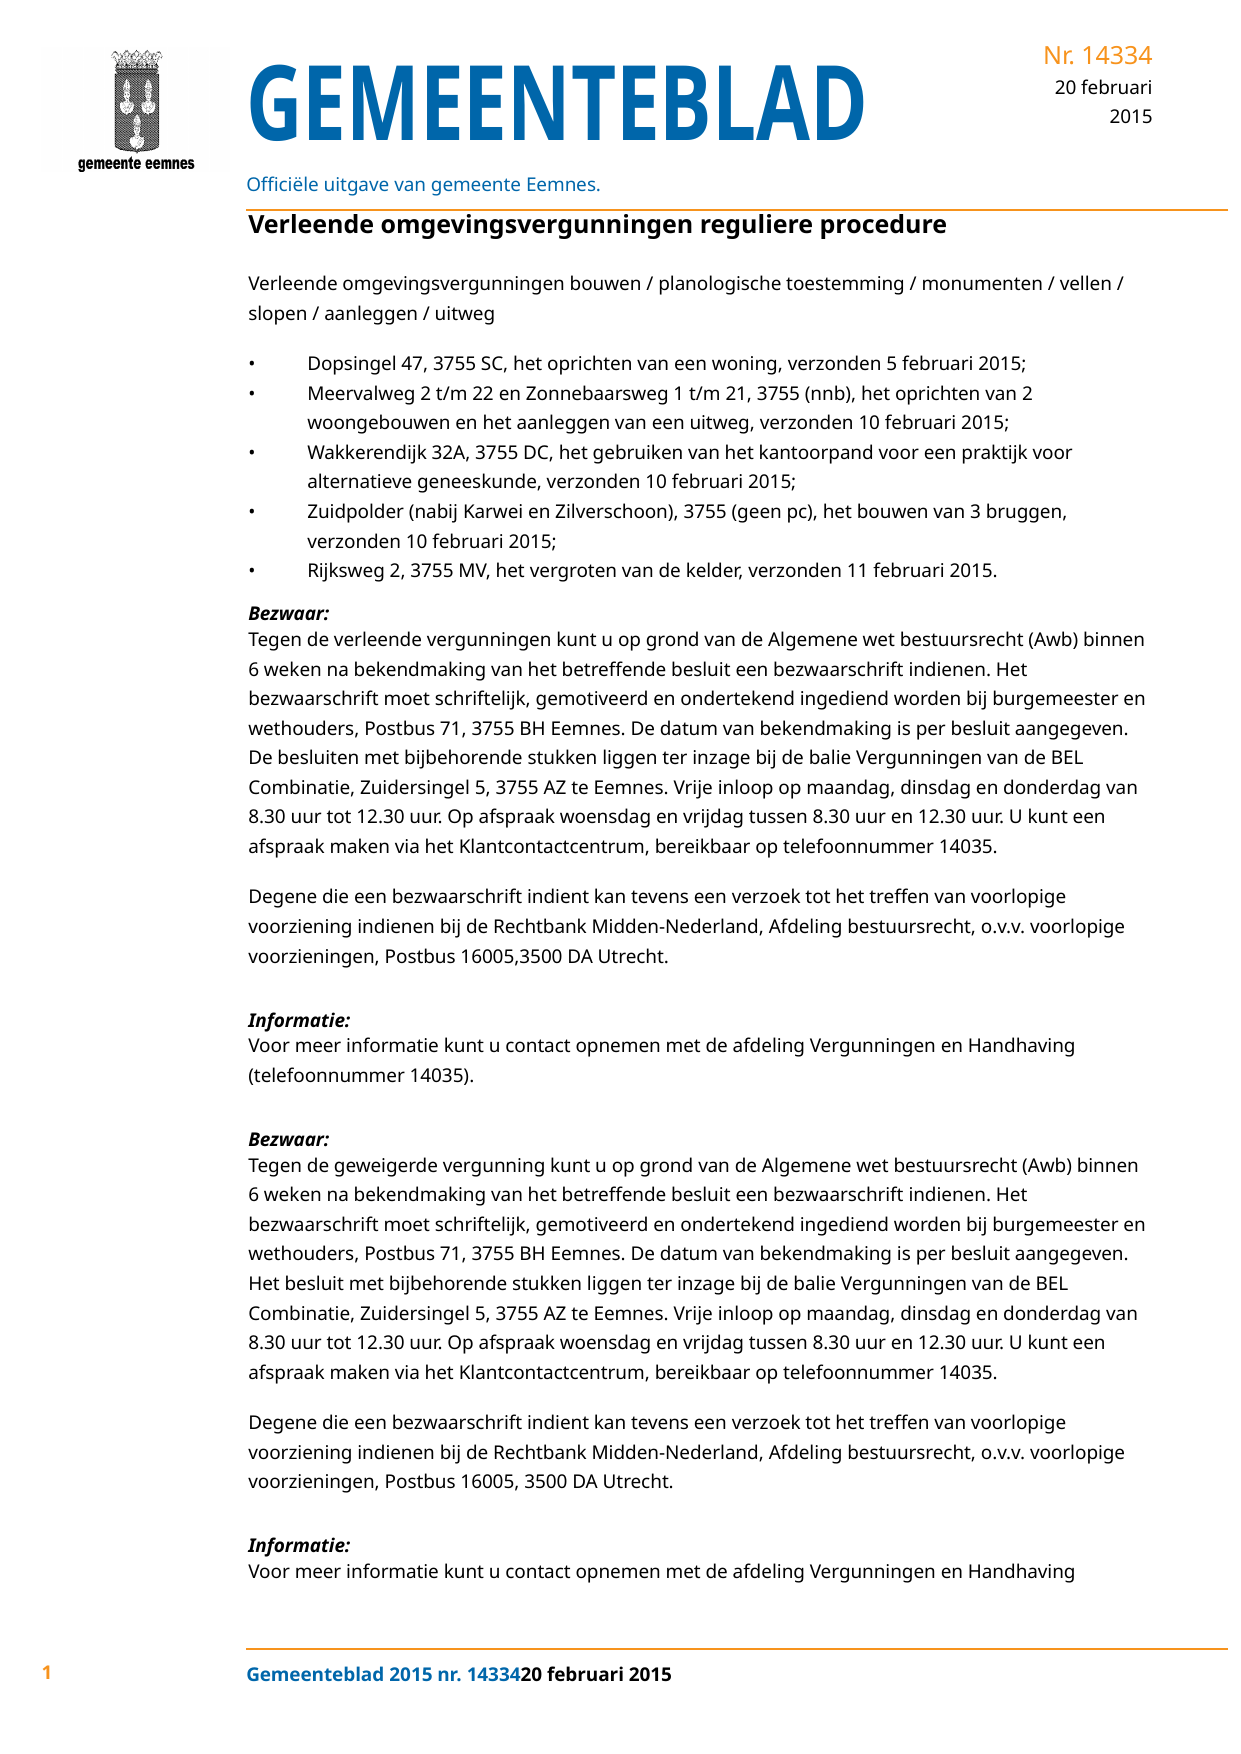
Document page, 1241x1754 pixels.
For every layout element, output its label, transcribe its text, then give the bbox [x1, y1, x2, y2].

text Tegen de verleende vergunningen kunt u op grond van de Algemene wet bestuursrecht (Awb) binnen 6 weken na bekendmaking van het betreffende besluit een bezwaarschrift indienen. Het bezwaarschrift moet schriftelijk, gemotiveerd en ondertekend ingediend worden bij burgemeester en wethouders, Postbus 71, 3755 BH Eemnes. De datum van bekendmaking is per besluit aangegeven. De besluiten met bijbehorende stukken liggen ter inzage bij de balie Vergunningen van de BEL Combinatie, Zuidersingel 5, 3755 AZ te Eemnes. Vrije inloop op maandag, dinsdag en donderdag van 8.30 uur tot 12.30 uur. Op afspraak woensdag en vrijdag tussen 8.30 uur en 12.30 uur. U kunt een afspraak maken via het Klantcontactcentrum, bereikbaar op telefoonnummer 14035. [248, 626, 1152, 859]
list Rijksweg 2, 3755 MV, het vergroten van de kelder, verzonden 11 februari 2015. [248, 557, 1152, 583]
text Degene die een bezwaarschrift indient kan tevens een verzoek tot het treffen van voorlopige voorziening indienen bij de Rechtbank Midden-Nederland, Afdeling bestuursrecht, o.v.v. voorlopige voorzieningen, Postbus 16005,3500 DA Utrecht. [248, 884, 1152, 969]
text Degene die een bezwaarschrift indient kan tevens een verzoek tot het treffen van voorlopige voorziening indienen bij de Rechtbank Midden-Nederland, Afdeling bestuursrecht, o.v.v. voorlopige voorzieningen, Postbus 16005, 3500 DA Utrecht. [248, 1409, 1152, 1494]
list Dopsingel 47, 3755 SC, het oprichten van een woning, verzonden 5 februari 2015; [248, 350, 1152, 376]
text Tegen de geweigerde vergunning kunt u op grond van de Algemene wet bestuursrecht (Awb) binnen 6 weken na bekendmaking van het betreffende besluit een bezwaarschrift indienen. Het bezwaarschrift moet schriftelijk, gemotiveerd en ondertekend ingediend worden bij burgemeester en wethouders, Postbus 71, 3755 BH Eemnes. De datum van bekendmaking is per besluit aangegeven. Het besluit met bijbehorende stukken liggen ter inzage bij de balie Vergunningen van de BEL Combinatie, Zuidersingel 5, 3755 AZ te Eemnes. Vrije inloop op maandag, dinsdag en donderdag van 8.30 uur tot 12.30 uur. Op afspraak woensdag en vrijdag tussen 8.30 uur en 12.30 uur. U kunt een afspraak maken via het Klantcontactcentrum, bereikbaar op telefoonnummer 14035. [248, 1152, 1152, 1385]
list Zuidpolder (nabij Karwei en Zilverschoon), 3755 (geen pc), het bouwen van 3 bruggen, verzonden 10 februari 2015; [248, 498, 1152, 553]
text Verleende omgevingsvergunningen reguliere procedure [248, 211, 1152, 241]
text Informatie: [248, 1532, 1152, 1558]
text Bezwaar: [248, 601, 1152, 626]
text Verleende omgevingsvergunningen bouwen / planologische toestemming / monumenten / vellen / slopen / aanleggen / uitweg [248, 270, 1152, 326]
list Wakkerendijk 32A, 3755 DC, het gebruiken van het kantoorpand voor een praktijk voor alternatieve geneeskunde, verzonden 10 februari 2015; [248, 439, 1152, 494]
text Voor meer informatie kunt u contact opnemen met de afdeling Vergunningen en Handhaving (telefoonnummer 14035). [248, 1033, 1152, 1088]
text Bezwaar: [248, 1126, 1152, 1152]
picture [41, 47, 231, 172]
text Informatie: [248, 1007, 1152, 1033]
list Meervalweg 2 t/m 22 en Zonnebaarsweg 1 t/m 21, 3755 (nnb), het oprichten van 2 woongebouwen en het aanleggen van een uitweg, verzonden 10 februari 2015; [248, 380, 1152, 435]
text Voor meer informatie kunt u contact opnemen met de afdeling Vergunningen en Handhaving [248, 1558, 1152, 1584]
